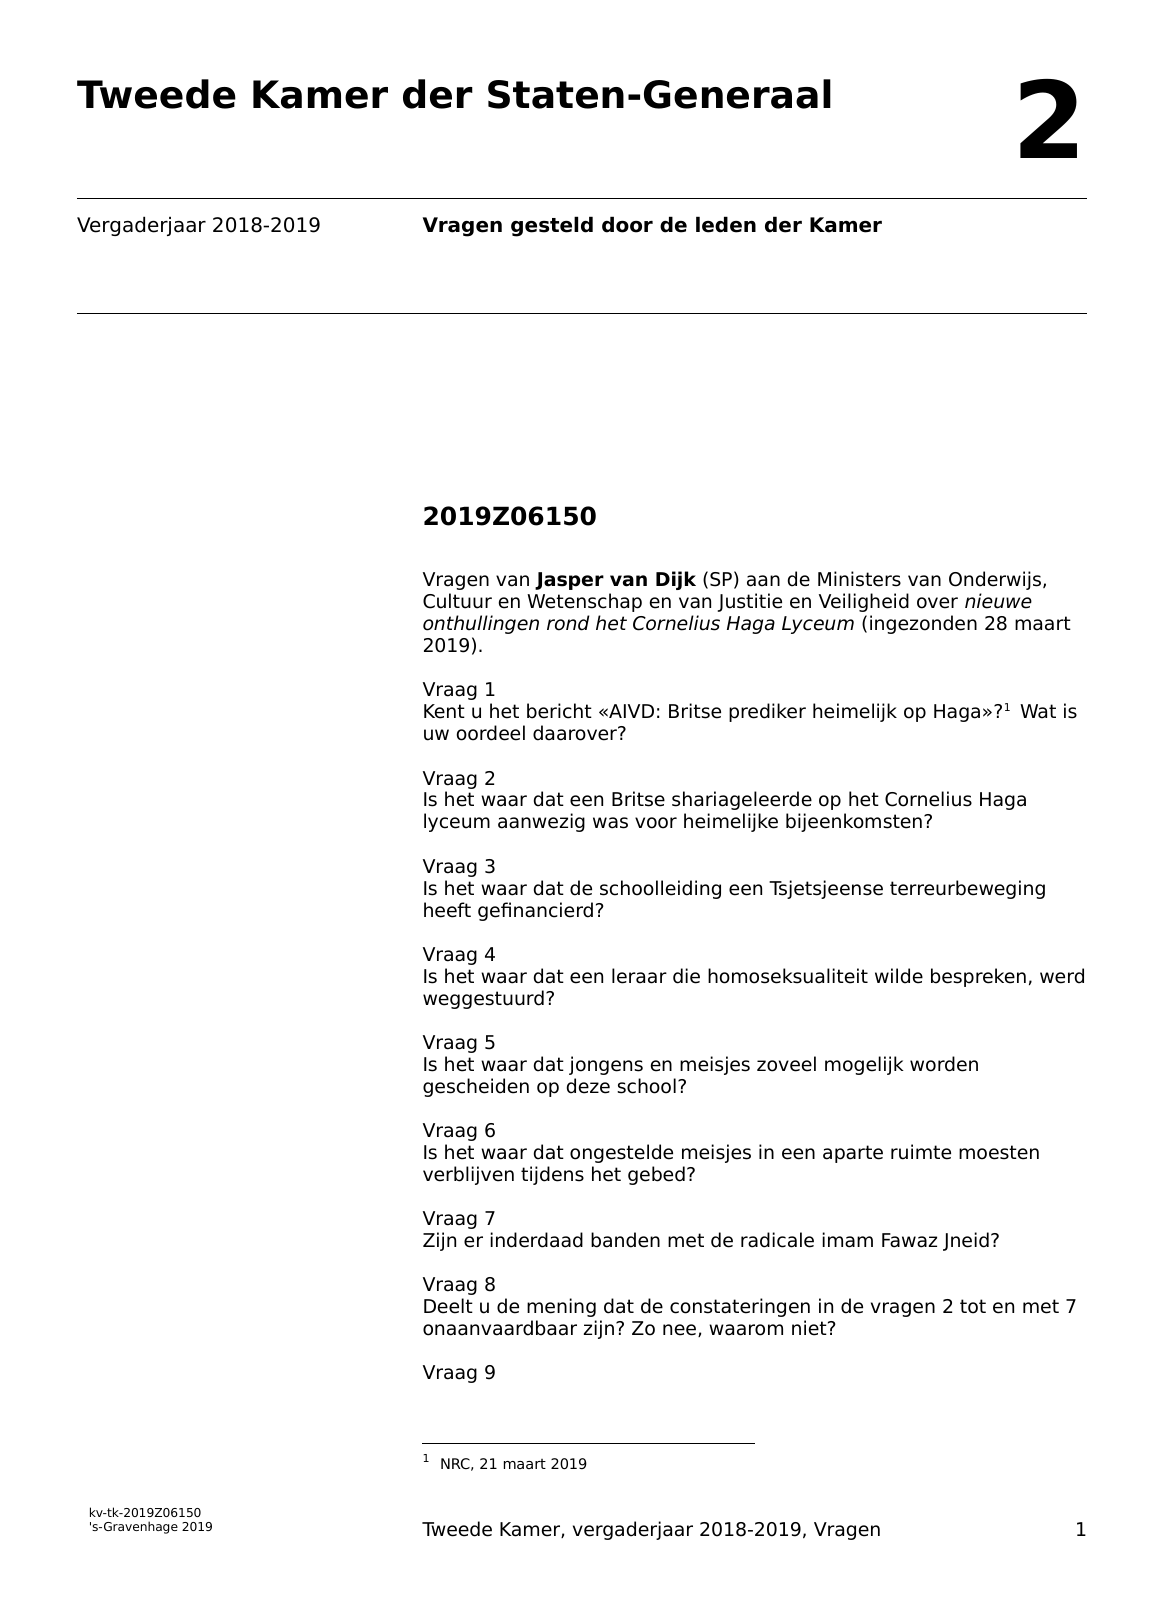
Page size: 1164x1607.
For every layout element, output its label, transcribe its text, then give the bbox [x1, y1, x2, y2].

text Vraag 9 [422, 1362, 1087, 1384]
text Vraag 2 [422, 767, 1087, 789]
text Vraag 1 [422, 679, 1087, 701]
text Is het waar dat een Britse shariageleerde op het Cornelius Haga lyceum aanwezig was voor heimelijke bijeenkomsten? [422, 789, 1087, 833]
text Vragen van Jasper van Dijk (SP) aan de Ministers van Onderwijs, Cultuur en Wetenschap en van Justitie en Veiligheid over nieuwe onthullingen rond het Cornelius Haga Lyceum (ingezonden 28 maart 2019). [422, 569, 1087, 657]
text Is het waar dat ongestelde meisjes in een aparte ruimte moesten verblijven tijdens het gebed? [422, 1142, 1087, 1186]
text Vraag 7 [422, 1208, 1087, 1230]
text Kent u het bericht «AIVD: Britse prediker heimelijk op Haga»? Wat is uw oordeel daarover? [422, 701, 1087, 745]
text kv-tk-2019Z06150 [88, 1506, 323, 1520]
text Vraag 6 [422, 1120, 1087, 1142]
text Deelt u de mening dat de constateringen in de vragen 2 tot en met 7 onaanvaardbaar zijn? Zo nee, waarom niet? [422, 1296, 1087, 1340]
text Vraag 5 [422, 1032, 1087, 1054]
table_cell Vragen gesteld door de leden der Kamer [422, 199, 1087, 313]
text Is het waar dat een leraar die homoseksualiteit wilde bespreken, werd weggestuurd? [422, 966, 1087, 1009]
table_header 2 [886, 59, 1087, 198]
text 's-Gravenhage 2019 [88, 1520, 323, 1534]
text Vraag 8 [422, 1274, 1087, 1296]
table_cell Vergaderjaar 2018-2019 [77, 199, 422, 313]
text 2019Z06150 [422, 502, 1087, 531]
text Is het waar dat jongens en meisjes zoveel mogelijk worden gescheiden op deze school? [422, 1054, 1087, 1098]
text Vraag 3 [422, 856, 1087, 877]
text Is het waar dat de schoolleiding een Tsjetsjeense terreurbeweging heeft gefinancierd? [422, 877, 1087, 921]
text NRC, 21 maart 2019 [422, 1452, 1087, 1474]
table_header Tweede Kamer der Staten-Generaal [77, 59, 886, 198]
text Zijn er inderdaad banden met de radicale imam Fawaz Jneid? [422, 1230, 1087, 1252]
text Vraag 4 [422, 944, 1087, 966]
